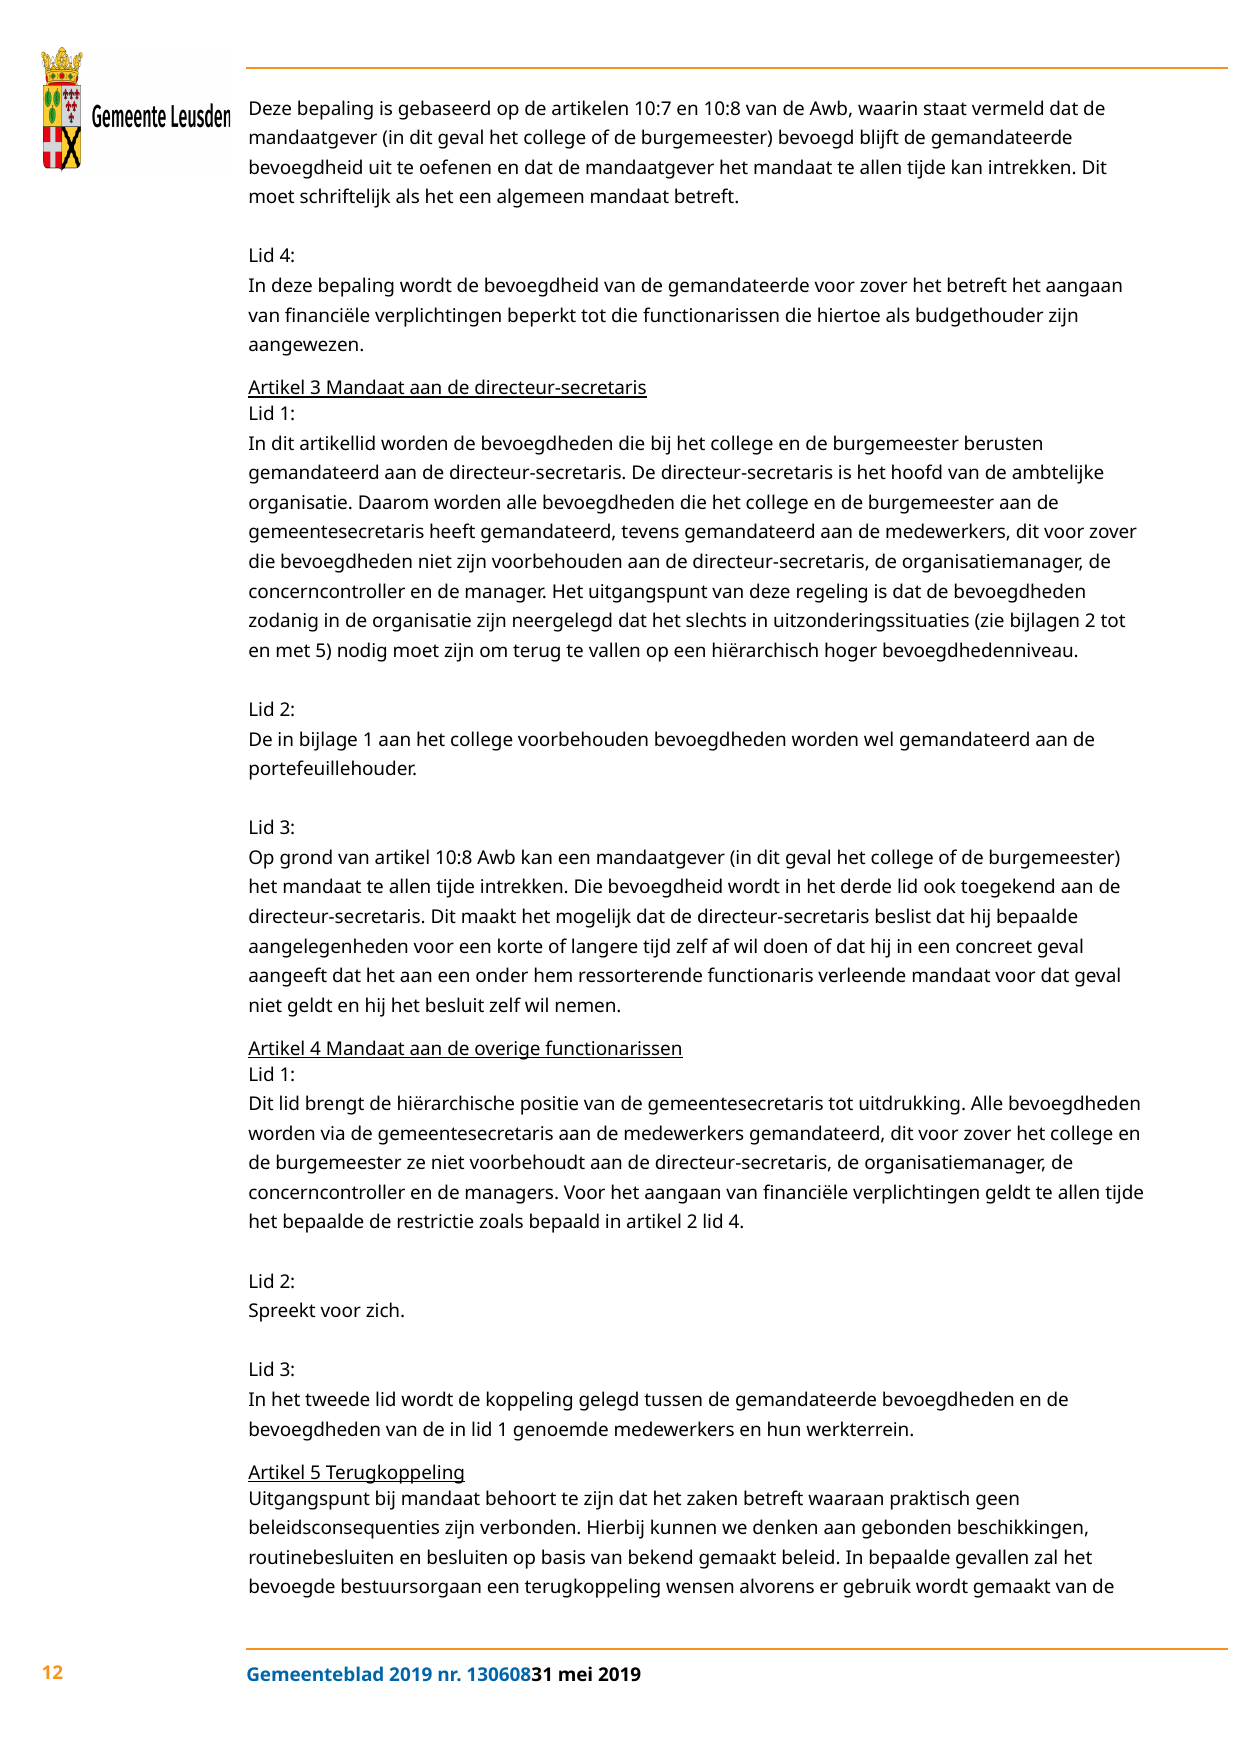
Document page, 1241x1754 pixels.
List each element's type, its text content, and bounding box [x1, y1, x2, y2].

text Lid 3: [248, 814, 1152, 840]
text Artikel 5 Terugkoppeling [248, 1459, 1152, 1485]
text Spreekt voor zich. [248, 1297, 1152, 1323]
text Artikel 4 Mandaat aan de overige functionarissen [248, 1035, 1152, 1061]
text Op grond van artikel 10:8 Awb kan een mandaatgever (in dit geval het college of de burgemeester) het mandaat te allen tijde intrekken. Die bevoegdheid wordt in het derde lid ook toegekend aan de directeur-secretaris. Dit maakt het mogelijk dat de directeur-secretaris beslist dat hij bepaalde aangelegenheden voor een korte of langere tijd zelf af wil doen of dat hij in een concreet geval aangeeft dat het aan een onder hem ressorterende functionaris verleende mandaat voor dat geval niet geldt en hij het besluit zelf wil nemen. [248, 844, 1152, 1018]
text Lid 2: [248, 1268, 1152, 1294]
text In deze bepaling wordt de bevoegdheid van de gemandateerde voor zover het betreft het aangaan van financiële verplichtingen beperkt tot die functionarissen die hiertoe als budgethouder zijn aangewezen. [248, 272, 1152, 357]
text Lid 1: [248, 400, 1152, 426]
text Uitgangspunt bij mandaat behoort te zijn dat het zaken betreft waaraan praktisch geen beleidsconsequenties zijn verbonden. Hierbij kunnen we denken aan gebonden beschikkingen, routinebesluiten en besluiten op basis van bekend gemaakt beleid. In bepaalde gevallen zal het bevoegde bestuursorgaan een terugkoppeling wensen alvorens er gebruik wordt gemaakt van de [248, 1485, 1152, 1599]
picture [41, 47, 231, 172]
text In dit artikellid worden de bevoegdheden die bij het college en de burgemeester berusten gemandateerd aan de directeur-secretaris. De directeur-secretaris is het hoofd van de ambtelijke organisatie. Daarom worden alle bevoegdheden die het college en de burgemeester aan de gemeentesecretaris heeft gemandateerd, tevens gemandateerd aan de medewerkers, dit voor zover die bevoegdheden niet zijn voorbehouden aan de directeur-secretaris, de organisatiemanager, de concerncontroller en de manager. Het uitgangspunt van deze regeling is dat de bevoegdheden zodanig in de organisatie zijn neergelegd dat het slechts in uitzonderingssituaties (zie bijlagen 2 tot en met 5) nodig moet zijn om terug te vallen op een hiërarchisch hoger bevoegdhedenniveau. [248, 430, 1152, 663]
text Artikel 3 Mandaat aan de directeur-secretaris [248, 374, 1152, 400]
text Lid 1: [248, 1061, 1152, 1087]
text Deze bepaling is gebaseerd op de artikelen 10:7 en 10:8 van de Awb, waarin staat vermeld dat de mandaatgever (in dit geval het college of de burgemeester) bevoegd blijft de gemandateerde bevoegdheid uit te oefenen en dat de mandaatgever het mandaat te allen tijde kan intrekken. Dit moet schriftelijk als het een algemeen mandaat betreft. [248, 95, 1152, 209]
text De in bijlage 1 aan het college voorbehouden bevoegdheden worden wel gemandateerd aan de portefeuillehouder. [248, 726, 1152, 781]
text Dit lid brengt de hiërarchische positie van de gemeentesecretaris tot uitdrukking. Alle bevoegdheden worden via de gemeentesecretaris aan de medewerkers gemandateerd, dit voor zover het college en de burgemeester ze niet voorbehoudt aan de directeur-secretaris, de organisatiemanager, de concerncontroller en de managers. Voor het aangaan van financiële verplichtingen geldt te allen tijde het bepaalde de restrictie zoals bepaald in artikel 2 lid 4. [248, 1090, 1152, 1234]
text Lid 3: [248, 1357, 1152, 1382]
text Lid 2: [248, 696, 1152, 722]
text In het tweede lid wordt de koppeling gelegd tussen de gemandateerde bevoegdheden en de bevoegdheden van de in lid 1 genoemde medewerkers en hun werkterrein. [248, 1386, 1152, 1442]
text Lid 4: [248, 243, 1152, 268]
